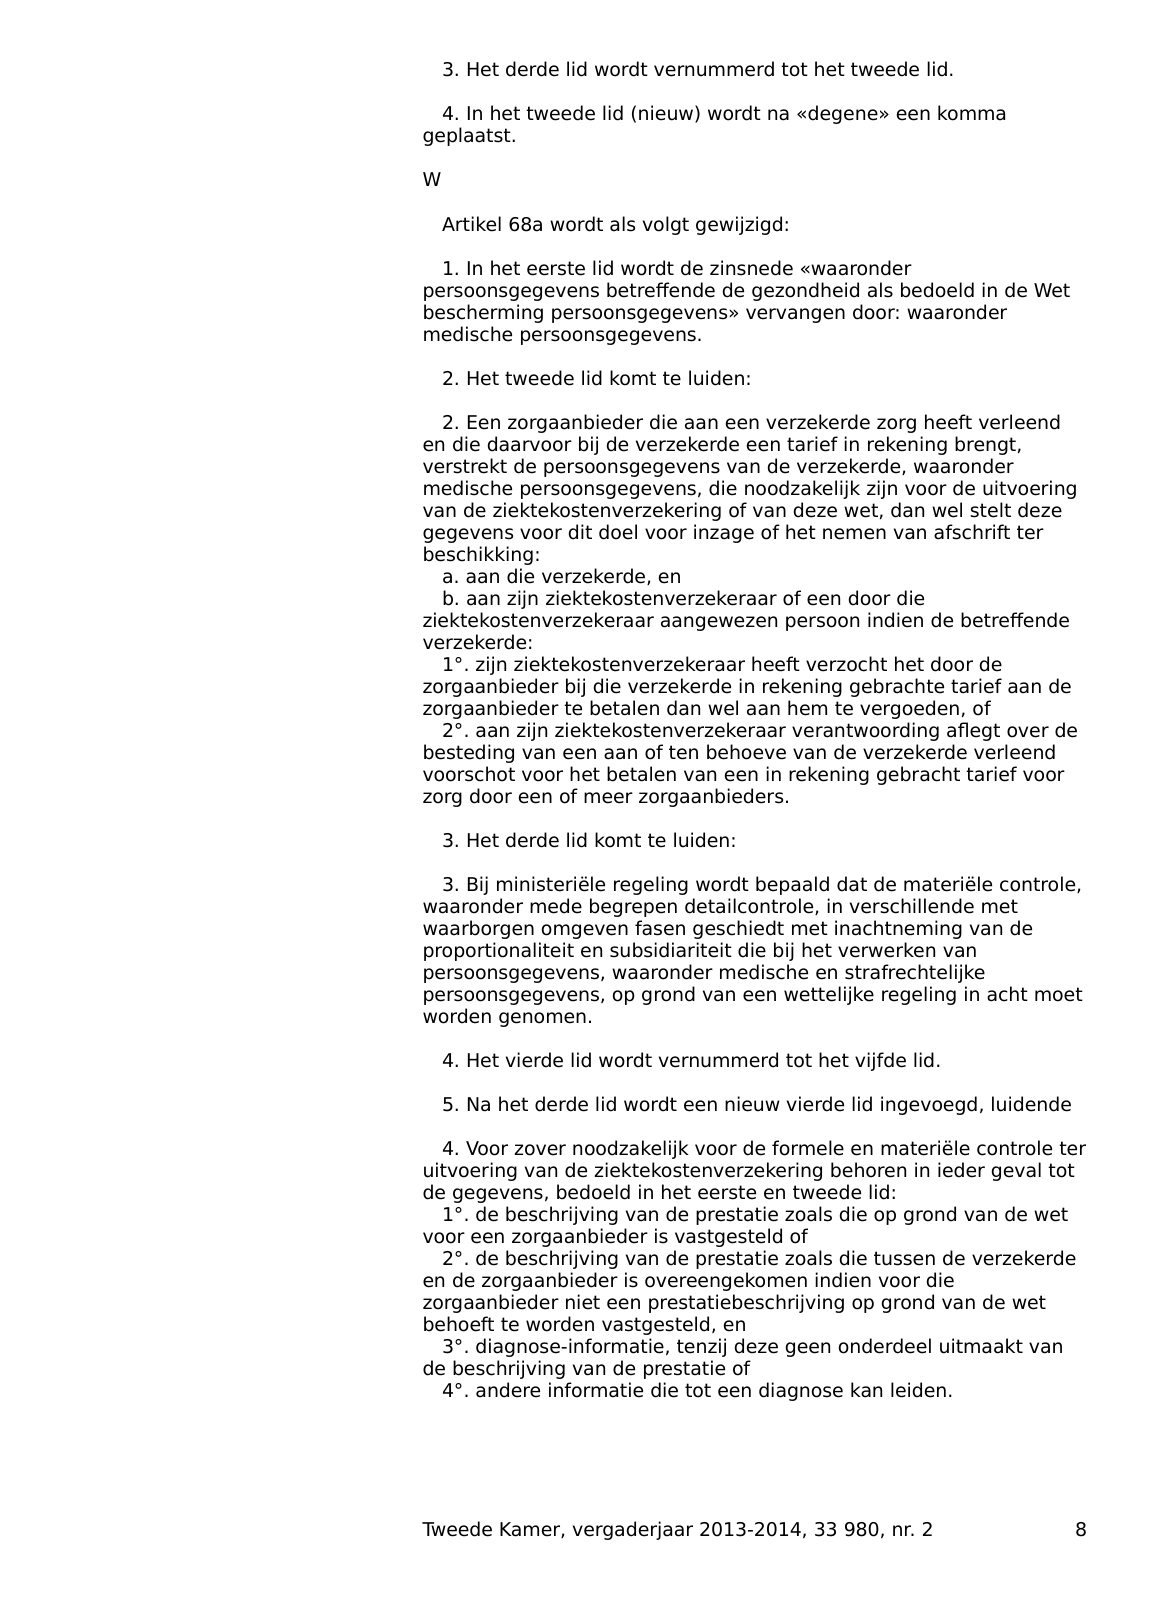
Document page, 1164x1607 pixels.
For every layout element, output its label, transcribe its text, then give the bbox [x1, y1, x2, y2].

text 2°. aan zijn ziektekostenverzekeraar verantwoording aflegt over de besteding van een aan of ten behoeve van de verzekerde verleend voorschot voor het betalen van een in rekening gebracht tarief voor zorg door een of meer zorgaanbieders. [422, 720, 1087, 808]
text 2°. de beschrijving van de prestatie zoals die tussen de verzekerde en de zorgaanbieder is overeengekomen indien voor die zorgaanbieder niet een prestatiebeschrijving op grond van de wet behoeft te worden vastgesteld, en [422, 1248, 1087, 1336]
text 2. Het tweede lid komt te luiden: [422, 368, 1087, 390]
text 3. Het derde lid komt te luiden: [422, 830, 1087, 852]
text 1°. de beschrijving van de prestatie zoals die op grond van de wet voor een zorgaanbieder is vastgesteld of [422, 1204, 1087, 1248]
text 4. Voor zover noodzakelijk voor de formele en materiële controle ter uitvoering van de ziektekostenverzekering behoren in ieder geval tot de gegevens, bedoeld in het eerste en tweede lid: [422, 1138, 1087, 1204]
text 3. Bij ministeriële regeling wordt bepaald dat de materiële controle, waaronder mede begrepen detailcontrole, in verschillende met waarborgen omgeven fasen geschiedt met inachtneming van de proportionaliteit en subsidiariteit die bij het verwerken van persoonsgegevens, waaronder medische en strafrechtelijke persoonsgegevens, op grond van een wettelijke regeling in acht moet worden genomen. [422, 874, 1087, 1028]
text 1. In het eerste lid wordt de zinsnede «waaronder persoonsgegevens betreffende de gezondheid als bedoeld in de Wet bescherming persoonsgegevens» vervangen door: waaronder medische persoonsgegevens. [422, 258, 1087, 346]
text a. aan die verzekerde, en [422, 566, 1087, 588]
text 3. Het derde lid wordt vernummerd tot het tweede lid. [422, 59, 1087, 81]
text 4. In het tweede lid (nieuw) wordt na «degene» een komma geplaatst. [422, 103, 1087, 147]
text W [422, 169, 1087, 191]
text 4°. andere informatie die tot een diagnose kan leiden. [422, 1380, 1087, 1402]
text 2. Een zorgaanbieder die aan een verzekerde zorg heeft verleend en die daarvoor bij de verzekerde een tarief in rekening brengt, verstrekt de persoonsgegevens van de verzekerde, waaronder medische persoonsgegevens, die noodzakelijk zijn voor de uitvoering van de ziektekostenverzekering of van deze wet, dan wel stelt deze gegevens voor dit doel voor inzage of het nemen van afschrift ter beschikking: [422, 412, 1087, 566]
text Artikel 68a wordt als volgt gewijzigd: [422, 213, 1087, 236]
text 1°. zijn ziektekostenverzekeraar heeft verzocht het door de zorgaanbieder bij die verzekerde in rekening gebrachte tarief aan de zorgaanbieder te betalen dan wel aan hem te vergoeden, of [422, 654, 1087, 720]
text 3°. diagnose-informatie, tenzij deze geen onderdeel uitmaakt van de beschrijving van de prestatie of [422, 1336, 1087, 1380]
text 4. Het vierde lid wordt vernummerd tot het vijfde lid. [422, 1050, 1087, 1072]
text b. aan zijn ziektekostenverzekeraar of een door die ziektekostenverzekeraar aangewezen persoon indien de betreffende verzekerde: [422, 588, 1087, 654]
text 5. Na het derde lid wordt een nieuw vierde lid ingevoegd, luidende [422, 1094, 1087, 1116]
